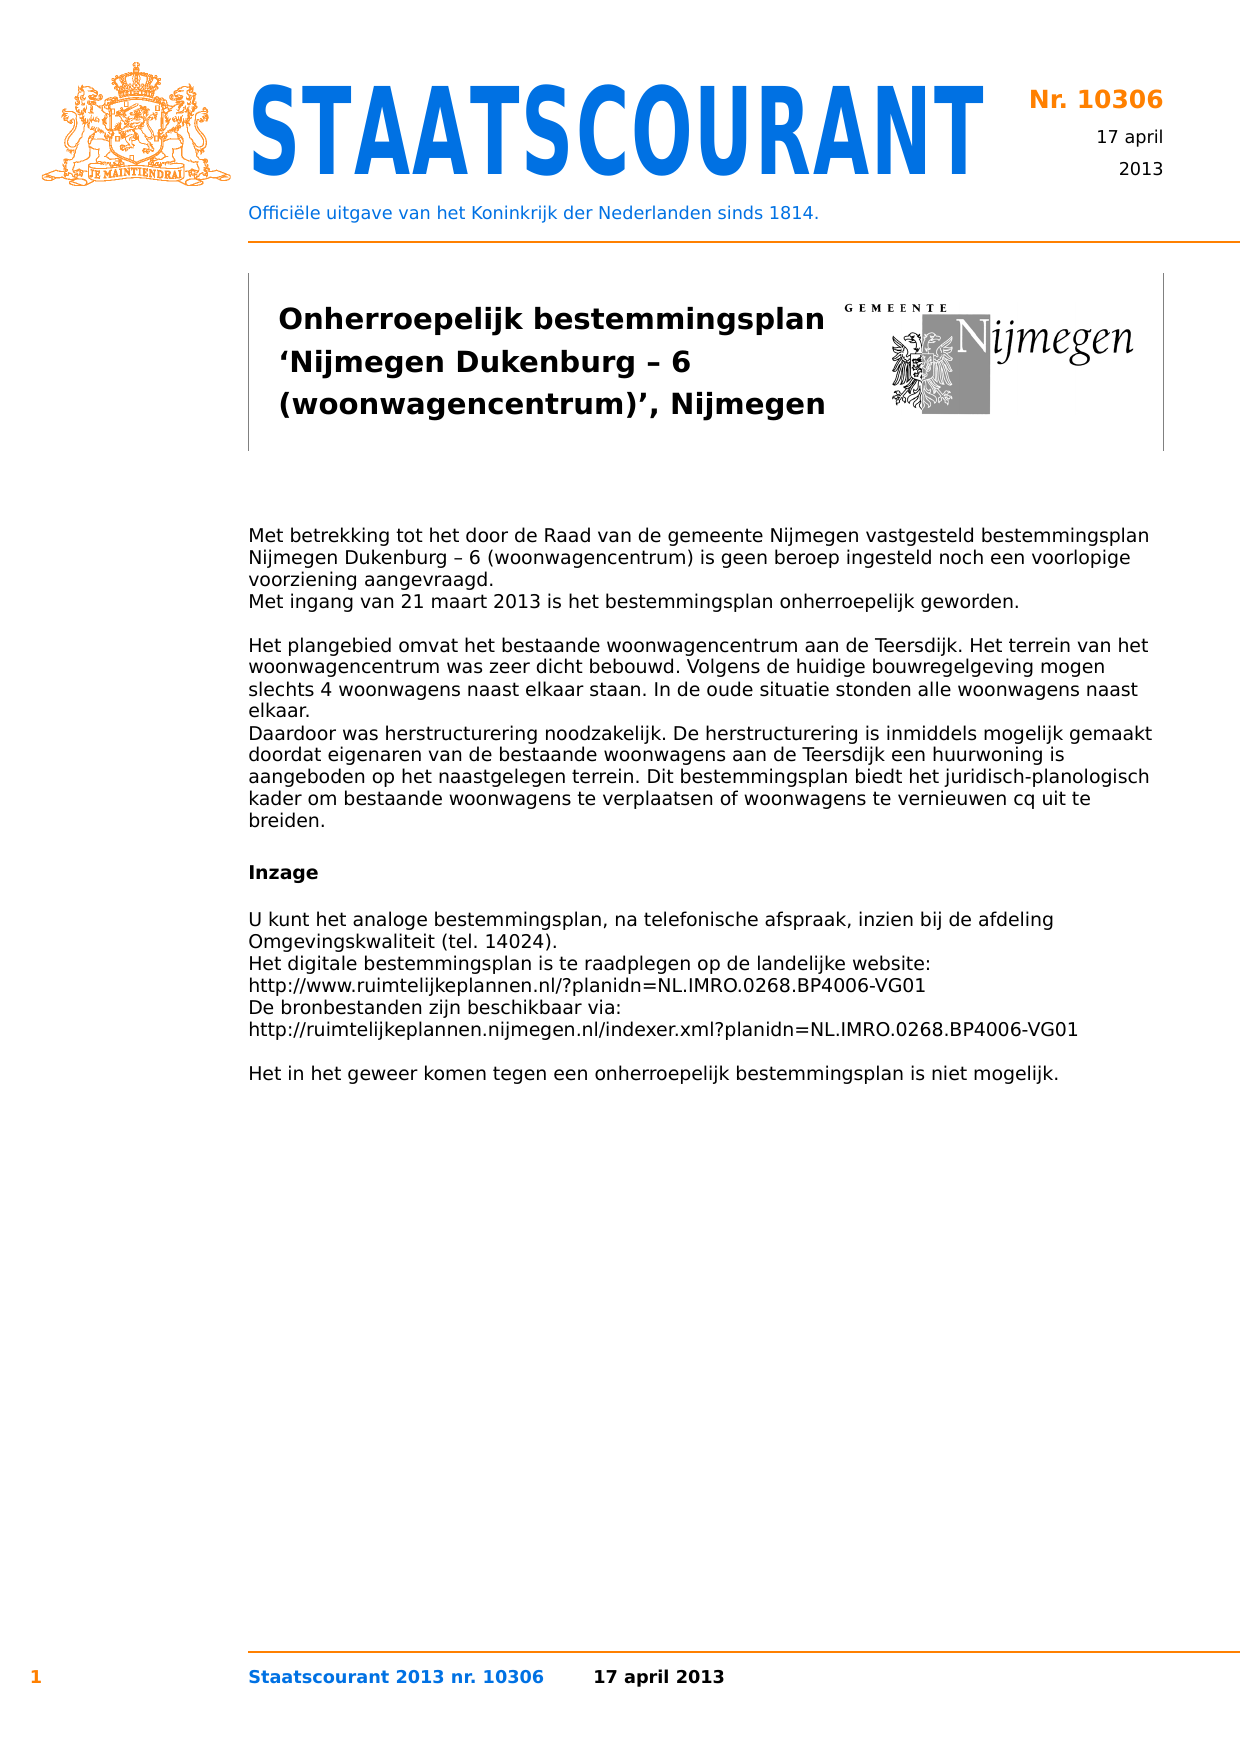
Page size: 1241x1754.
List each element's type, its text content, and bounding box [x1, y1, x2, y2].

text U kunt het analoge bestemmingsplan, na telefonische afspraak, inzien bij de afdeling Omgevingskwaliteit (tel. 14024). [248, 909, 1163, 953]
text De bronbestanden zijn beschikbaar via: [248, 997, 1163, 1019]
table_cell Officiële uitgave van het Koninkrijk der Nederlanden sinds 1814. [248, 203, 1240, 241]
text Met betrekking tot het door de Raad van de gemeente Nijmegen vastgesteld bestemmingsplan Nijmegen Dukenburg – 6 (woonwagencentrum) is geen beroep ingesteld noch een voorlopige voorziening aangevraagd. [248, 525, 1163, 591]
table_cell 2013 [998, 153, 1240, 203]
subtitle Onherroepelijk bestemmingsplan ‘Nijmegen Dukenburg – 6 (woonwagencentrum)’, Nijmegen [249, 273, 1163, 451]
text Het plangebied omvat het bestaande woonwagencentrum aan de Teersdijk. Het terrein van het woonwagencentrum was zeer dicht bebouwd. Volgens de huidige bouwregelgeving mogen slechts 4 woonwagens naast elkaar staan. In de oude situatie stonden alle woonwagens naast elkaar. [248, 634, 1163, 722]
text Het in het geweer komen tegen een onherroepelijk bestemmingsplan is niet mogelijk. [248, 1063, 1163, 1085]
subtitle Inzage [248, 862, 1163, 884]
table_header Nr. 10306 [998, 62, 1240, 121]
picture [41, 62, 231, 186]
text Met ingang van 21 maart 2013 is het bestemmingsplan onherroepelijk geworden. [248, 591, 1163, 613]
table_header STAATSCOURANT [248, 62, 998, 203]
picture [844, 302, 1134, 415]
table_header [25, 62, 248, 241]
text http://ruimtelijkeplannen.nijmegen.nl/indexer.xml?planidn=NL.IMRO.0268.BP4006-VG01 [248, 1019, 1163, 1041]
text Daardoor was herstructurering noodzakelijk. De herstructurering is inmiddels mogelijk gemaakt doordat eigenaren van de bestaande woonwagens aan de Teersdijk een huurwoning is aangeboden op het naastgelegen terrein. Dit bestemmingsplan biedt het juridisch-planologisch kader om bestaande woonwagens te verplaatsen of woonwagens te vernieuwen cq uit te breiden. [248, 722, 1163, 832]
text Het digitale bestemmingsplan is te raadplegen op de landelijke website: http://www.ruimtelijkeplannen.nl/?planidn=NL.IMRO.0268.BP4006-VG01 [248, 953, 1163, 997]
table_cell 17 april [998, 121, 1240, 153]
